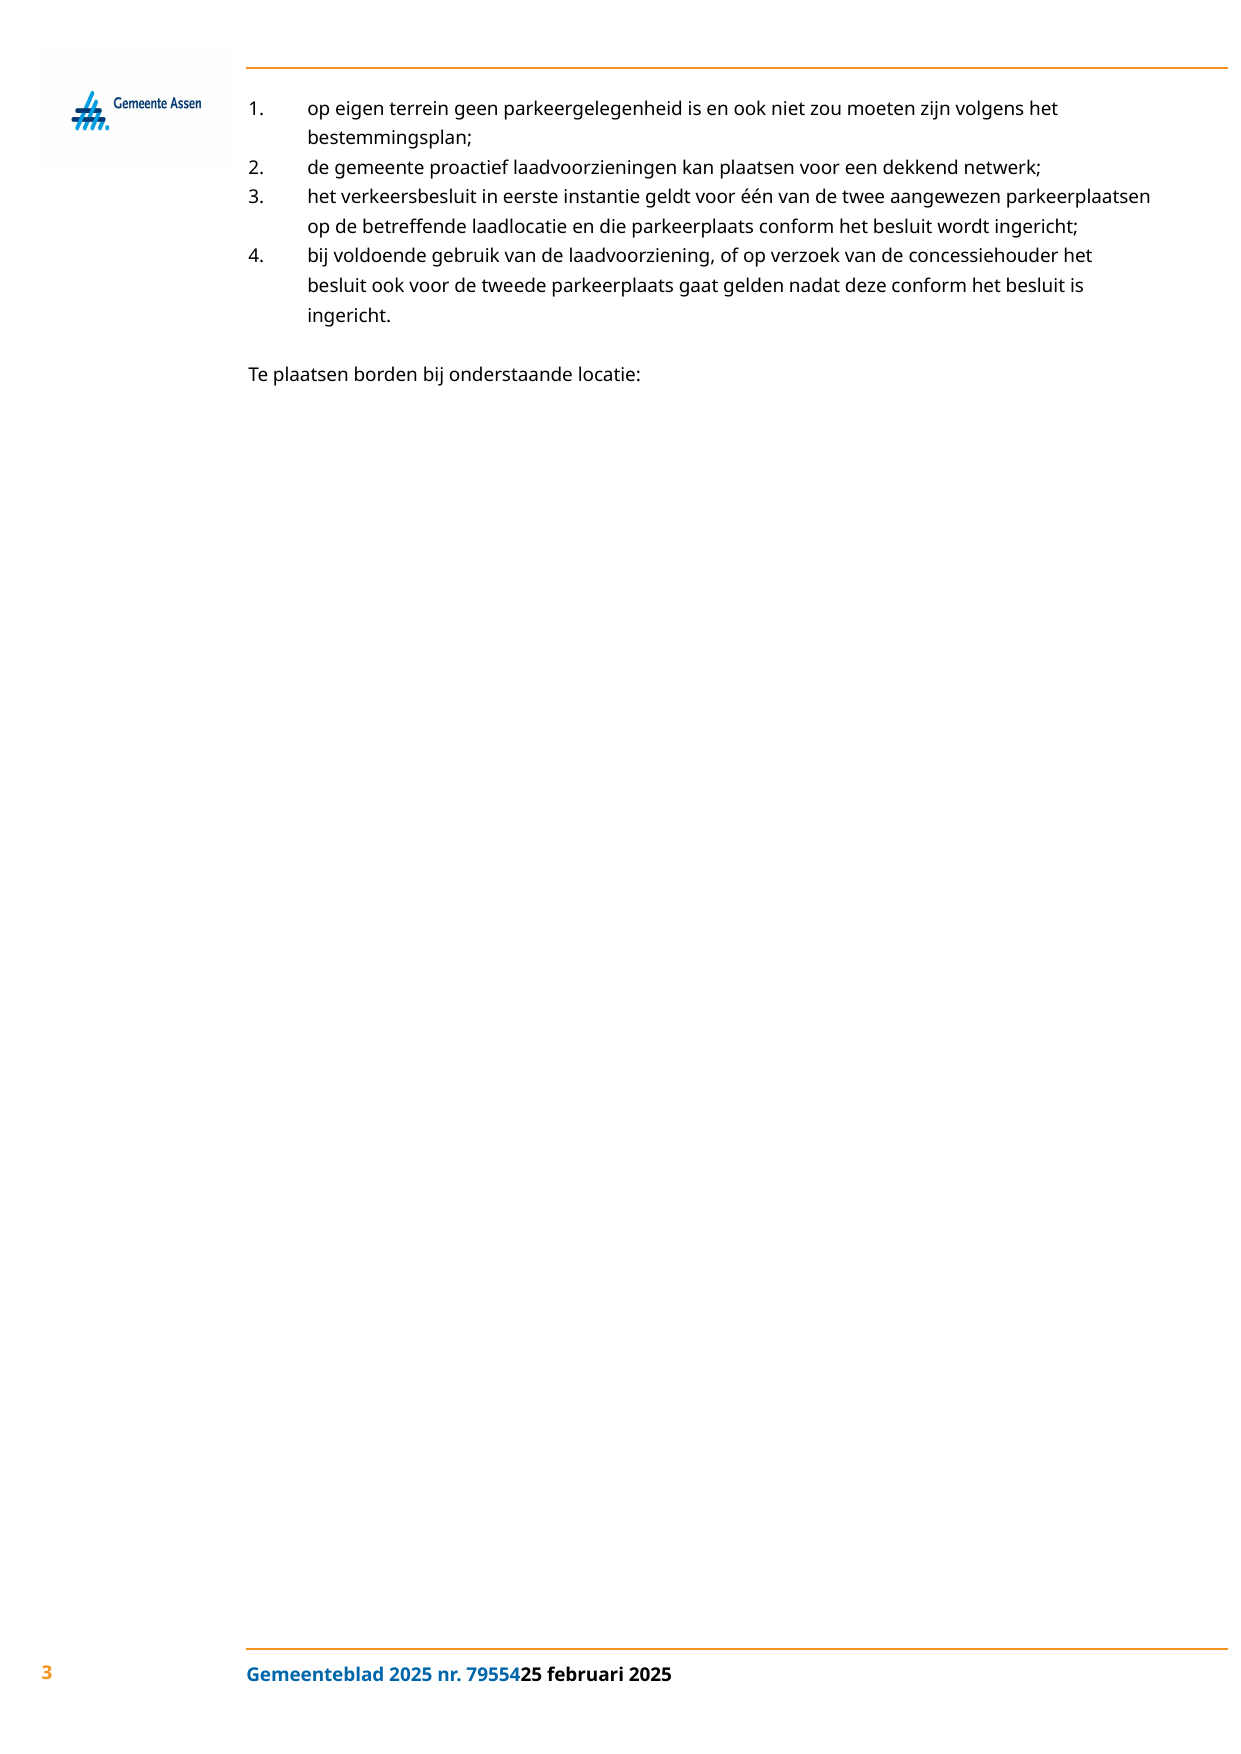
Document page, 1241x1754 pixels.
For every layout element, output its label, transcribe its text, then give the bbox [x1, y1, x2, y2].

list op eigen terrein geen parkeergelegenheid is en ook niet zou moeten zijn volgens het bestemmingsplan; [248, 95, 1152, 150]
list het verkeersbesluit in eerste instantie geldt voor één van de twee aangewezen parkeerplaatsen op de betreffende laadlocatie en die parkeerplaats conform het besluit wordt ingericht; [248, 183, 1152, 239]
list de gemeente proactief laadvoorzieningen kan plaatsen voor een dekkend netwerk; [248, 154, 1152, 180]
picture [41, 47, 231, 172]
list bij voldoende gebruik van de laadvoorziening, of op verzoek van de concessiehouder het besluit ook voor de tweede parkeerplaats gaat gelden nadat deze conform het besluit is ingericht. [248, 243, 1152, 328]
text Te plaatsen borden bij onderstaande locatie: [248, 361, 1152, 387]
